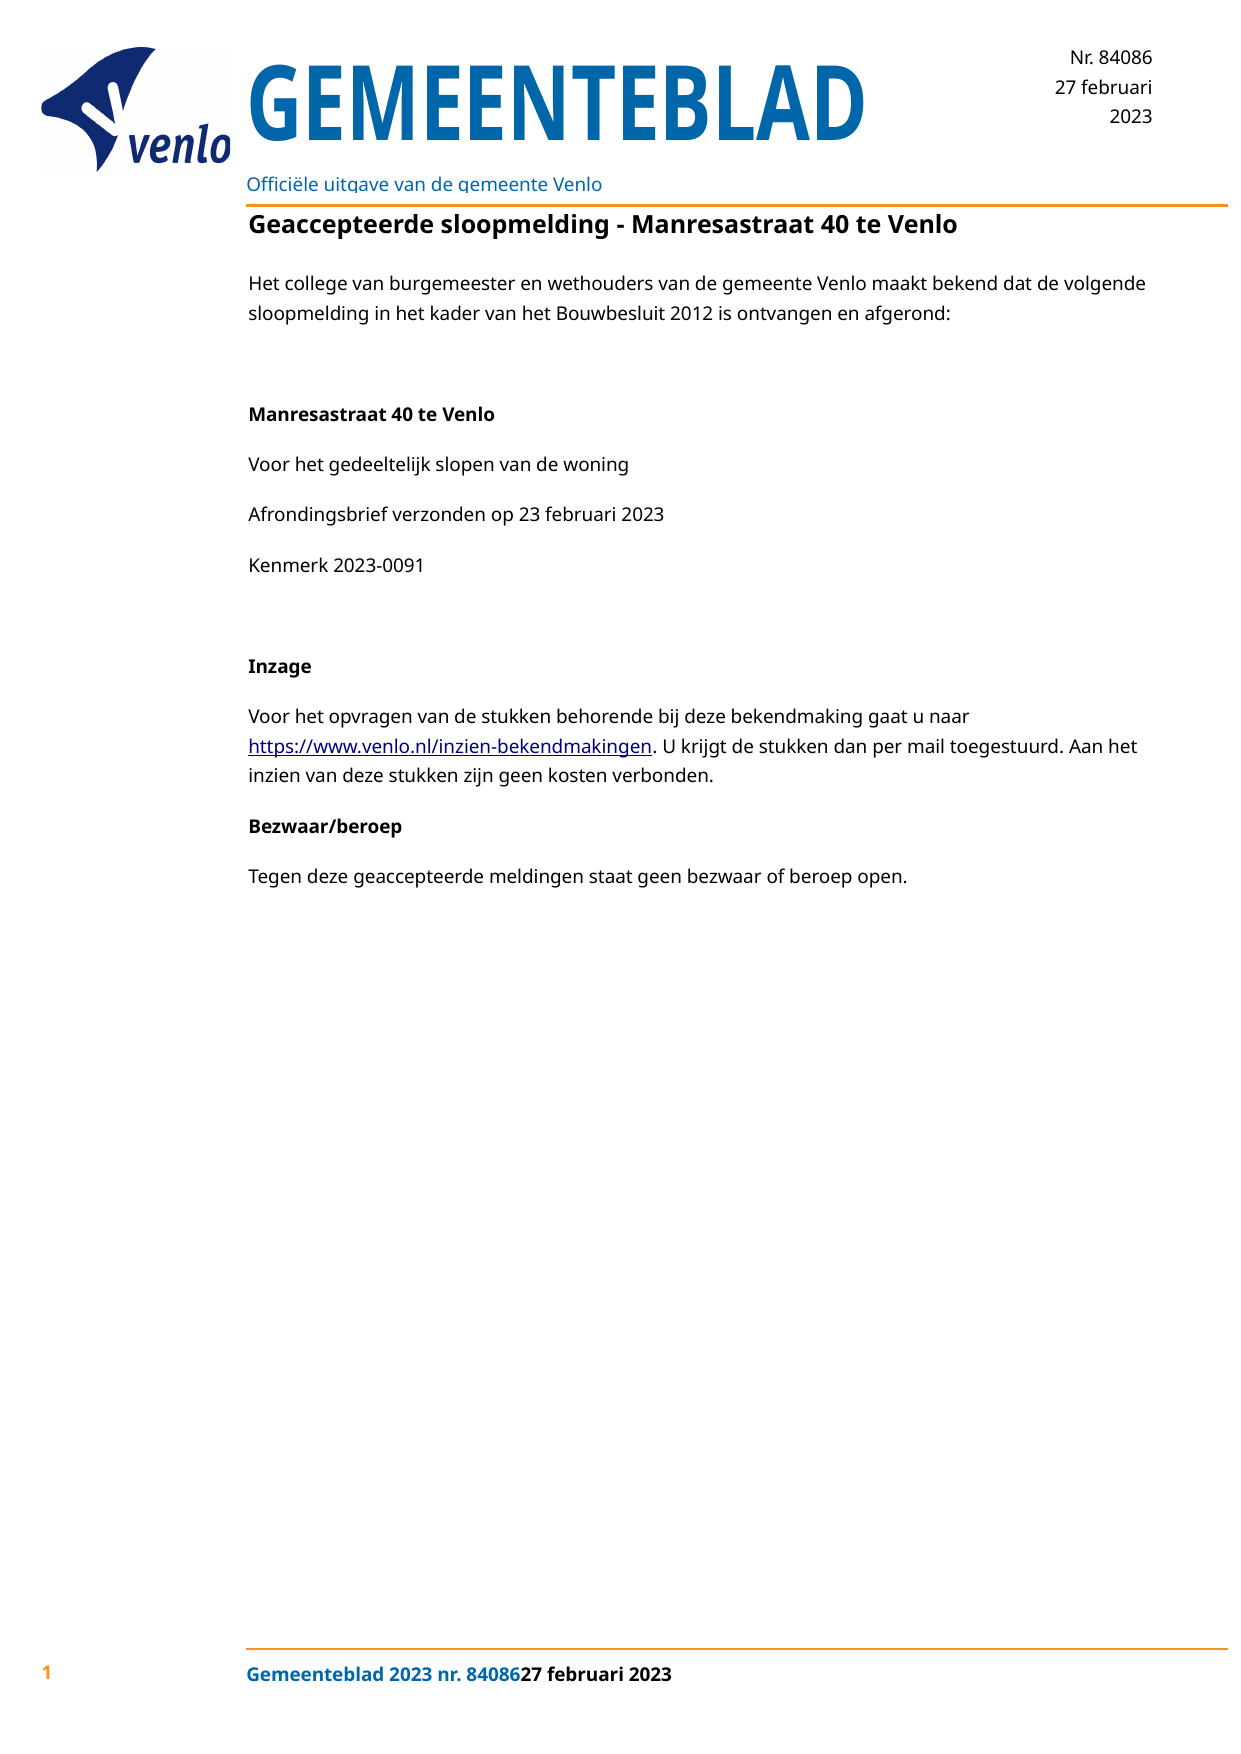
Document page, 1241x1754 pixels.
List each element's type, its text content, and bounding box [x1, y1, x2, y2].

picture [41, 47, 231, 172]
text Inzage [248, 653, 1152, 678]
text Manresastraat 40 te Venlo [248, 401, 1152, 426]
text Bezwaar/beroep [248, 813, 1152, 838]
text Voor het opvragen van de stukken behorende bij deze bekendmaking gaat u naar https://www.venlo.nl/inzien-bekendmakingen. U krijgt de stukken dan per mail toegestuurd. Aan het inzien van deze stukken zijn geen kosten verbonden. [248, 703, 1152, 788]
text Het college van burgemeester en wethouders van de gemeente Venlo maakt bekend dat de volgende sloopmelding in het kader van het Bouwbesluit 2012 is ontvangen en afgerond: [248, 270, 1152, 326]
text Geaccepteerde sloopmelding - Manresastraat 40 te Venlo [248, 207, 1152, 241]
text Voor het gedeeltelijk slopen van de woning [248, 451, 1152, 477]
text Tegen deze geaccepteerde meldingen staat geen bezwaar of beroep open. [248, 863, 1152, 889]
text Kenmerk 2023-0091 [248, 552, 1152, 578]
text Afrondingsbrief verzonden op 23 februari 2023 [248, 502, 1152, 527]
